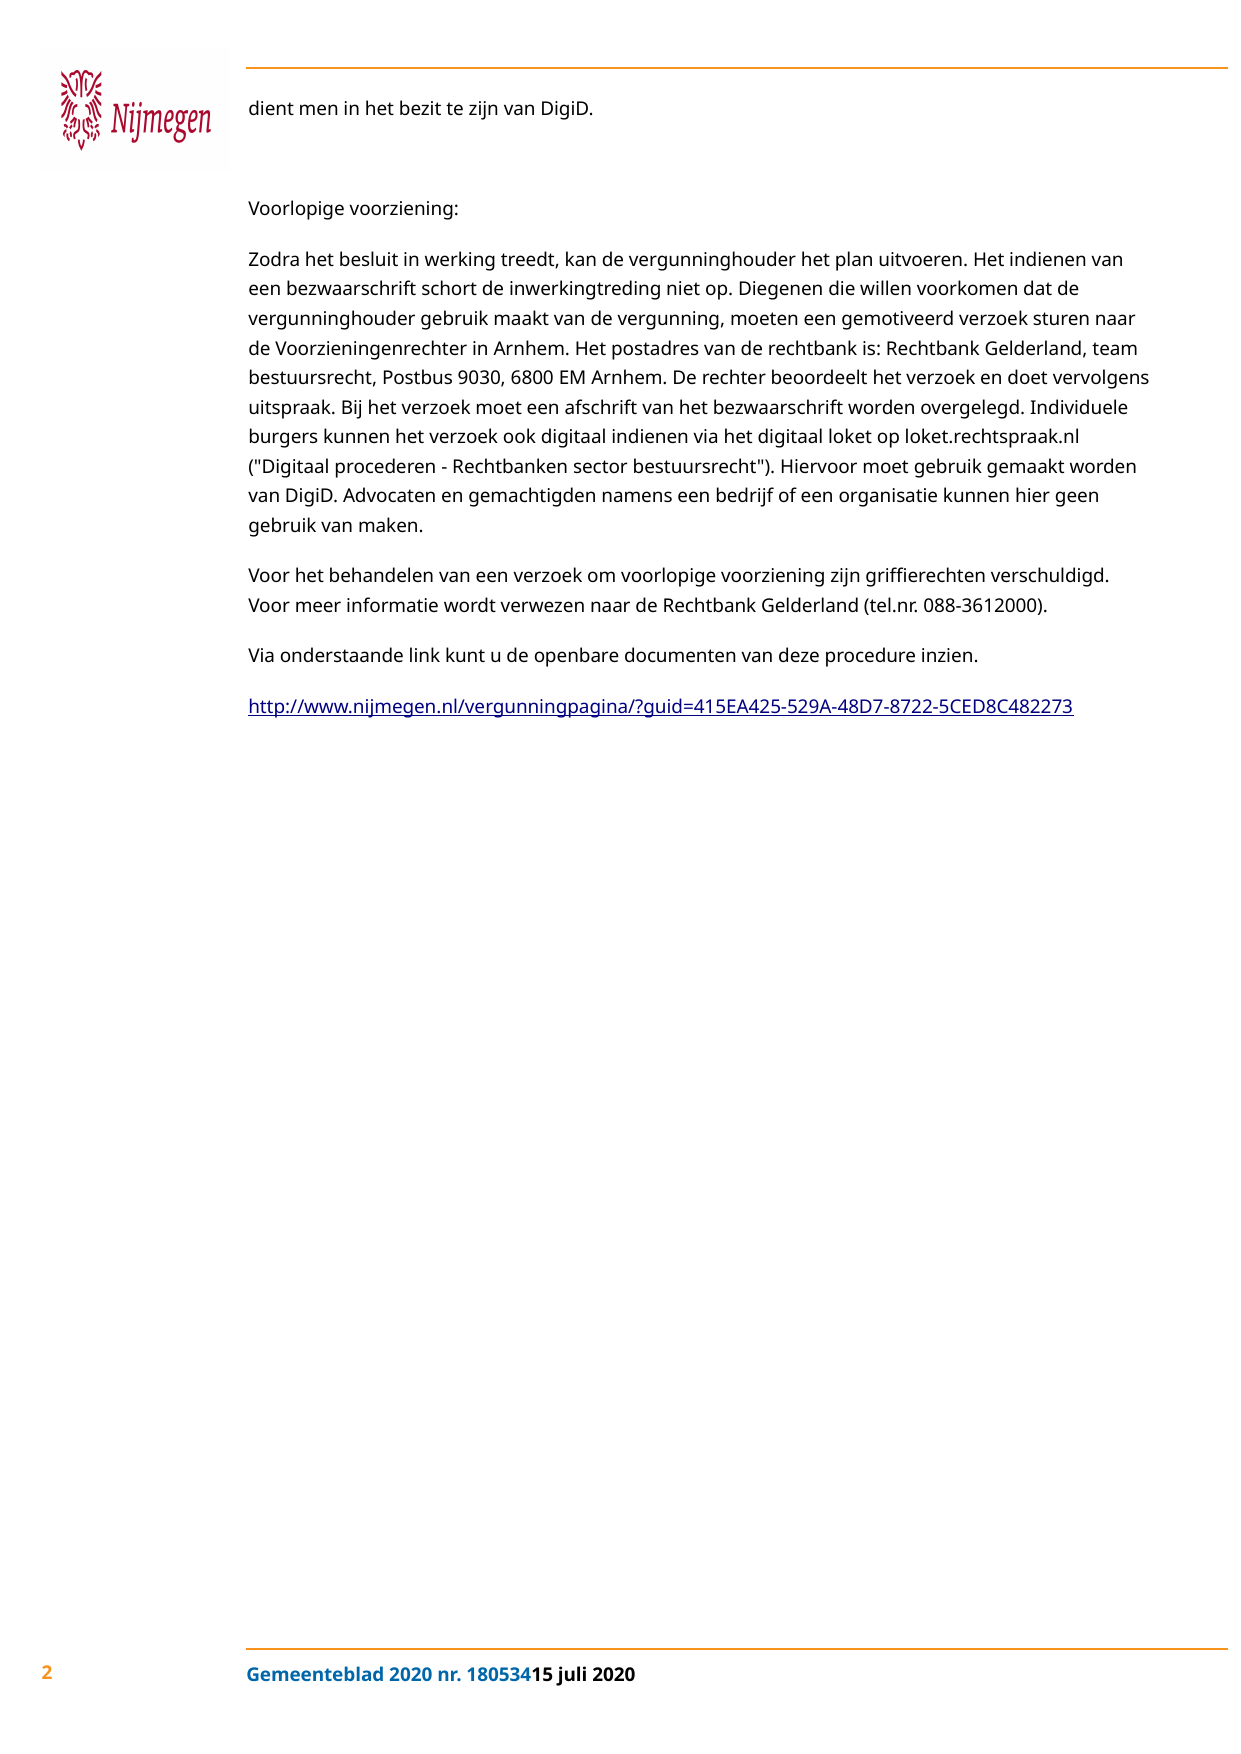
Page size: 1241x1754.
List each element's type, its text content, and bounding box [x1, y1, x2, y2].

text Voorlopige voorziening: [248, 196, 1152, 221]
text Voor het behandelen van een verzoek om voorlopige voorziening zijn griffierechten verschuldigd. Voor meer informatie wordt verwezen naar de Rechtbank Gelderland (tel.nr. 088-3612000). [248, 563, 1152, 618]
text Via onderstaande link kunt u de openbare documenten van deze procedure inzien. [248, 643, 1152, 668]
picture [41, 47, 231, 172]
text Zodra het besluit in werking treedt, kan de vergunninghouder het plan uitvoeren. Het indienen van een bezwaarschrift schort de inwerkingtreding niet op. Diegenen die willen voorkomen dat de vergunninghouder gebruik maakt van de vergunning, moeten een gemotiveerd verzoek sturen naar de Voorzieningenrechter in Arnhem. Het postadres van de rechtbank is: Rechtbank Gelderland, team bestuursrecht, Postbus 9030, 6800 EM Arnhem. De rechter beoordeelt het verzoek en doet vervolgens uitspraak. Bij het verzoek moet een afschrift van het bezwaarschrift worden overgelegd. Individuele burgers kunnen het verzoek ook digitaal indienen via het digitaal loket op loket.rechtspraak.nl ("Digitaal procederen - Rechtbanken sector bestuursrecht"). Hiervoor moet gebruik gemaakt worden van DigiD. Advocaten en gemachtigden namens een bedrijf of een organisatie kunnen hier geen gebruik van maken. [248, 246, 1152, 538]
text dient men in het bezit te zijn van DigiD. [248, 95, 1152, 121]
text http://www.nijmegen.nl/vergunningpagina/?guid=415EA425-529A-48D7-8722-5CED8C482273 [248, 693, 1152, 719]
